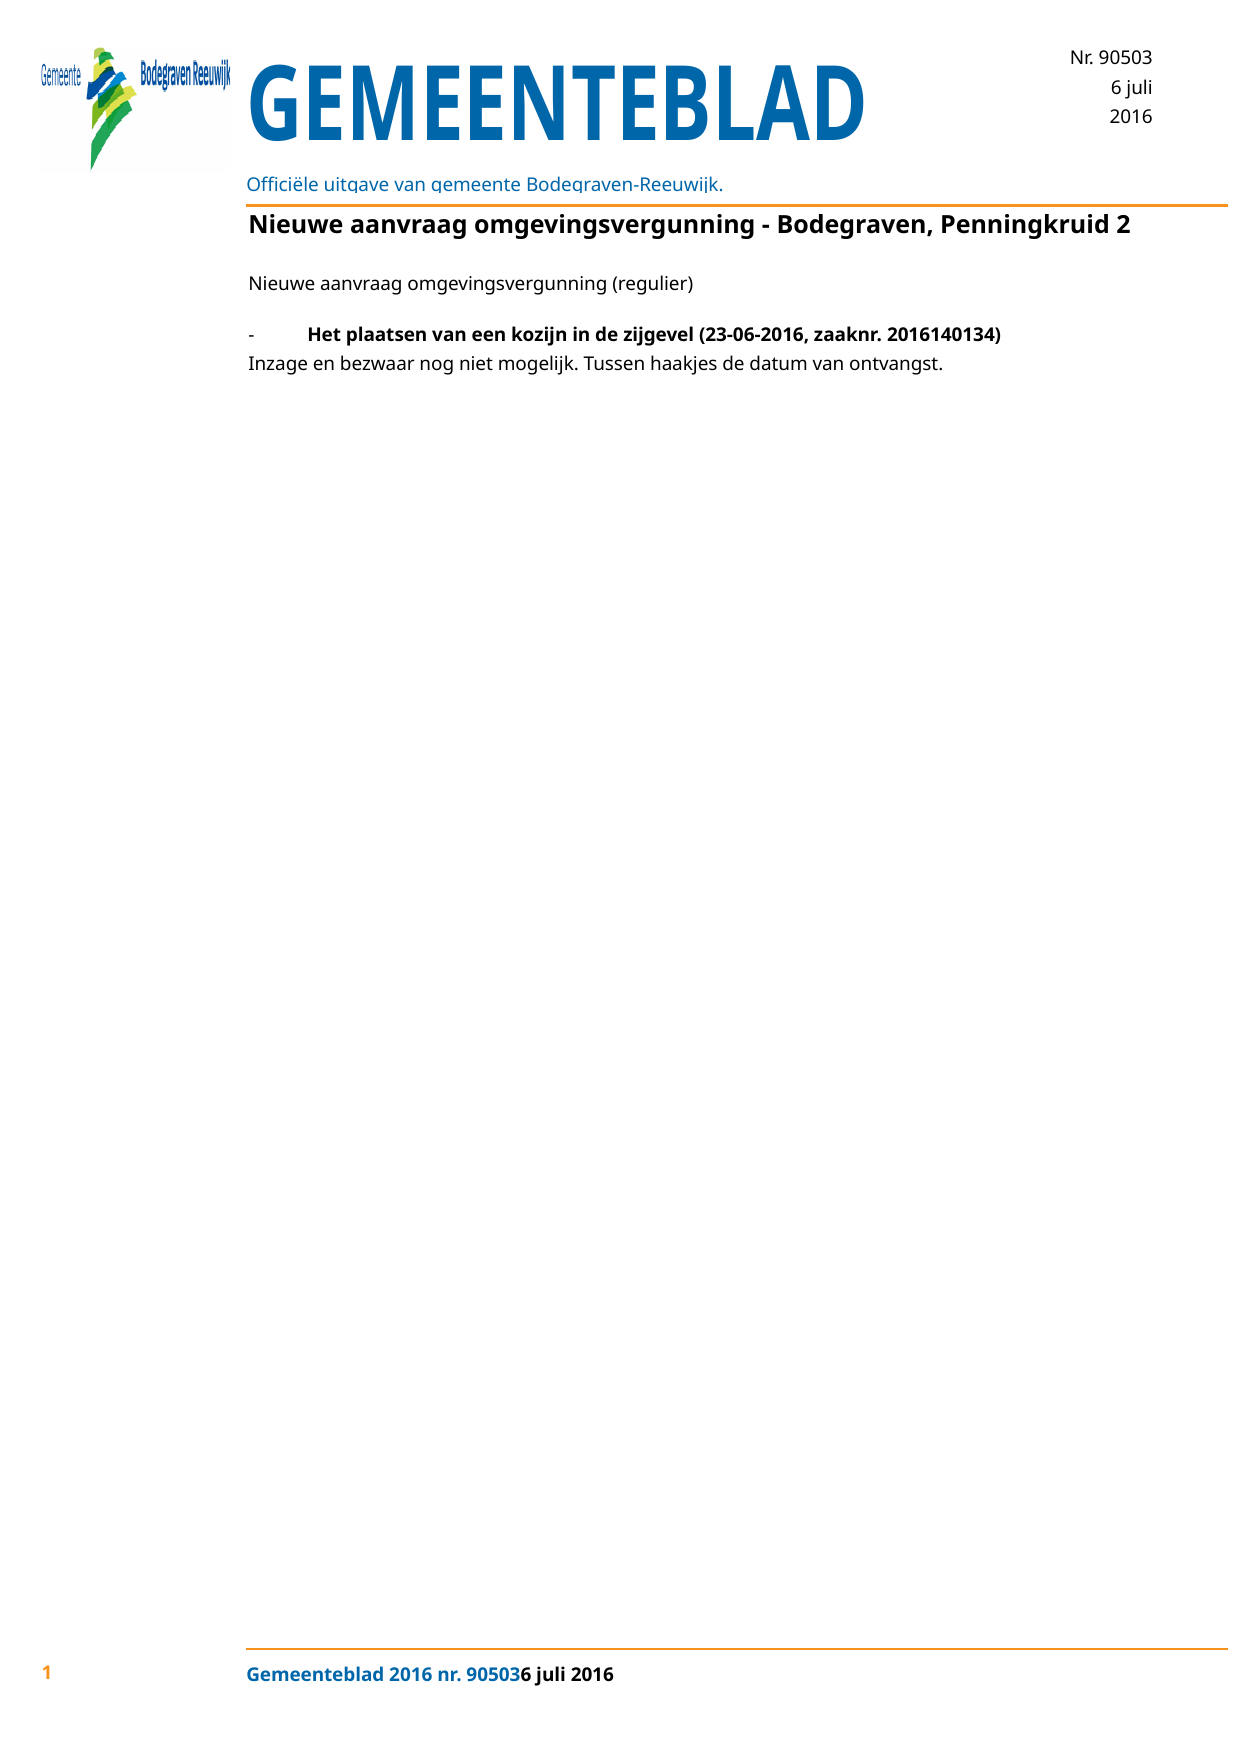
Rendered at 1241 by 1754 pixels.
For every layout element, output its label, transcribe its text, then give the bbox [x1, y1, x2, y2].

list Het plaatsen van een kozijn in de zijgevel (23-06-2016, zaaknr. 2016140134) [248, 321, 1152, 346]
text Nieuwe aanvraag omgevingsvergunning - Bodegraven, Penningkruid 2 [248, 207, 1152, 241]
text Inzage en bezwaar nog niet mogelijk. Tussen haakjes de datum van ontvangst. [248, 350, 1152, 376]
picture [41, 47, 231, 172]
text Nieuwe aanvraag omgevingsvergunning (regulier) [248, 270, 1152, 296]
